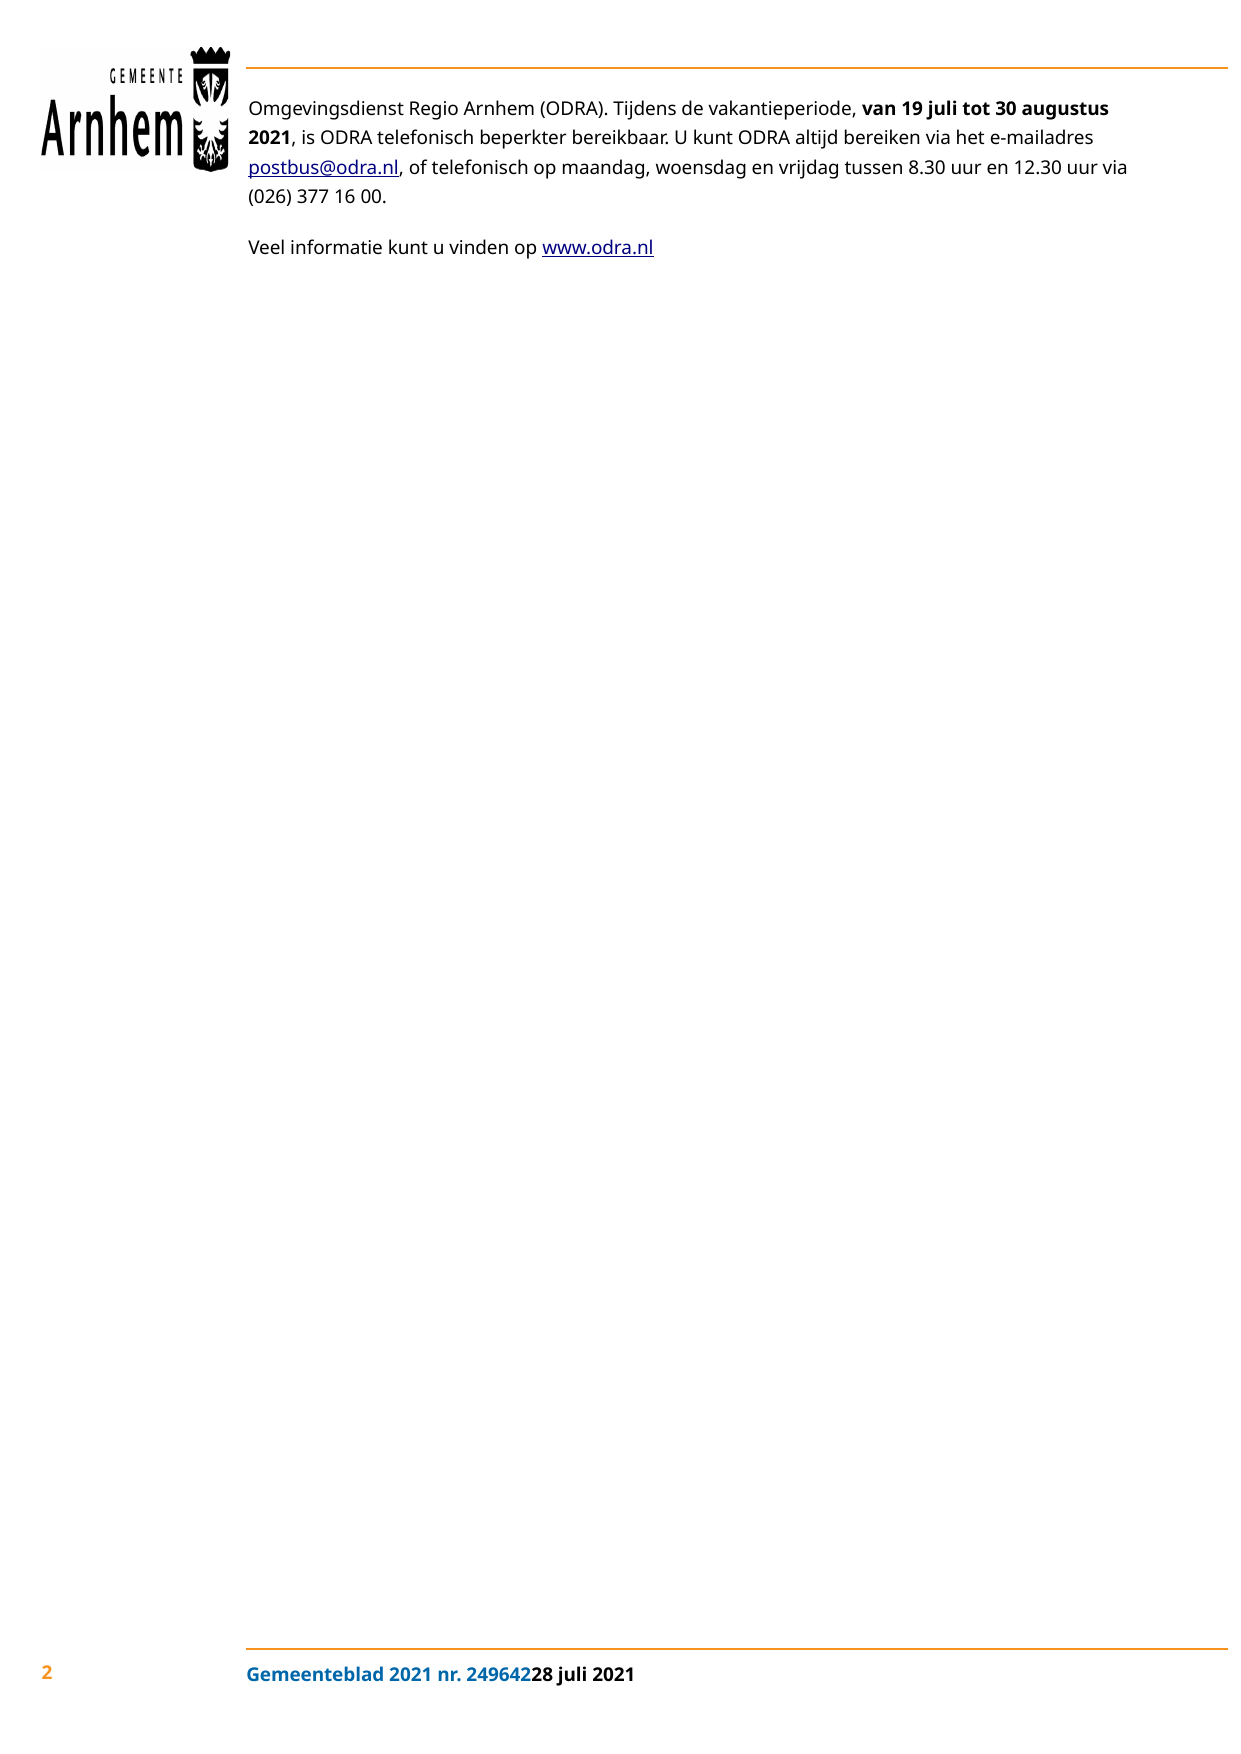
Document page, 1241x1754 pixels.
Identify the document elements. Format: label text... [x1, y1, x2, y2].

text Veel informatie kunt u vinden op www.odra.nl [248, 234, 1152, 260]
picture [41, 47, 231, 172]
text Omgevingsdienst Regio Arnhem (ODRA). Tijdens de vakantieperiode, van 19 juli tot 30 augustus 2021, is ODRA telefonisch beperkter bereikbaar. U kunt ODRA altijd bereiken via het e-mailadres postbus@odra.nl, of telefonisch op maandag, woensdag en vrijdag tussen 8.30 uur en 12.30 uur via (026) 377 16 00. [248, 95, 1152, 209]
